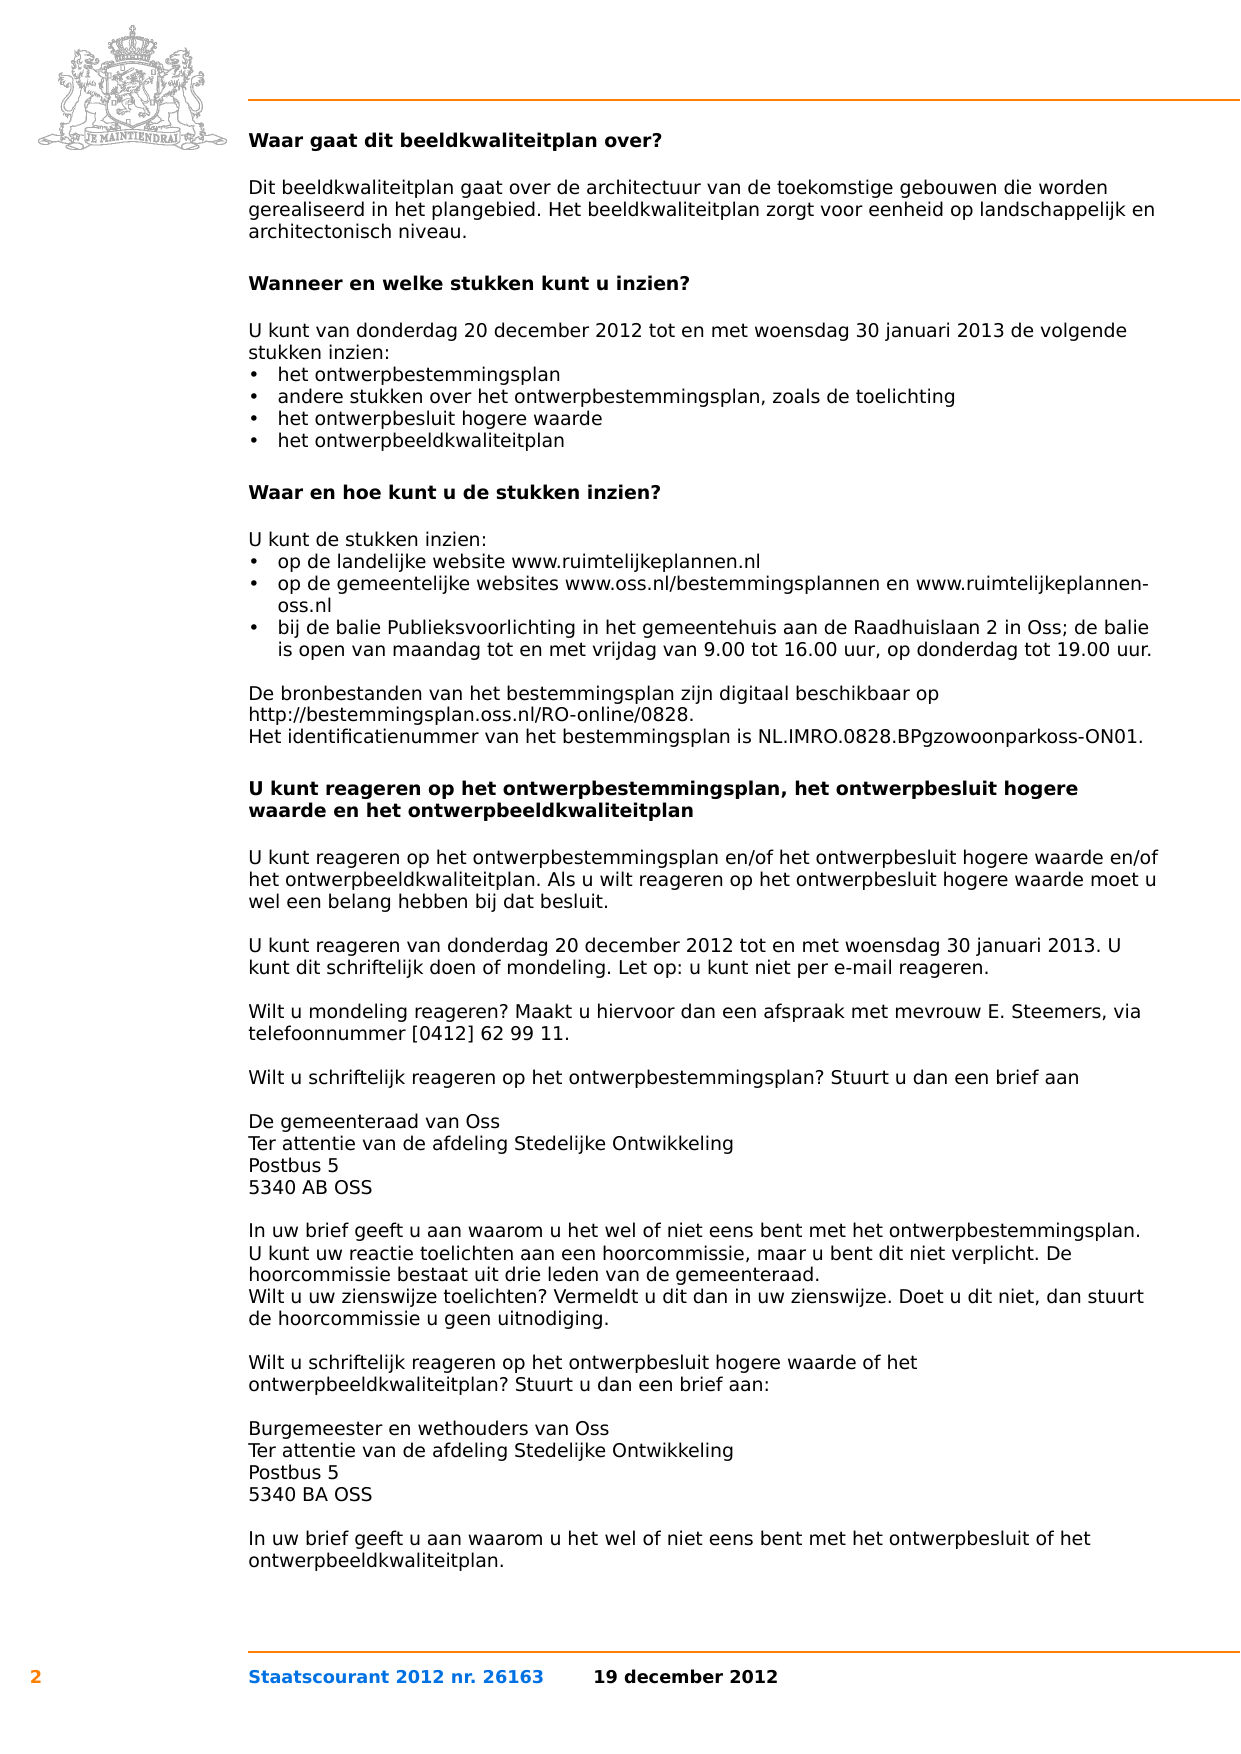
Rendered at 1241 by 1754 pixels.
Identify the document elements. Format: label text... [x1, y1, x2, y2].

text Wilt u schriftelijk reageren op het ontwerpbestemmingsplan? Stuurt u dan een brief aan [248, 1067, 1163, 1089]
text Wilt u schriftelijk reageren op het ontwerpbesluit hogere waarde of het ontwerpbeeldkwaliteitplan? Stuurt u dan een brief aan: [248, 1352, 1163, 1396]
text • bij de balie Publieksvoorlichting in het gemeentehuis aan de Raadhuislaan 2 in Oss; de balie is open van maandag tot en met vrijdag van 9.00 tot 16.00 uur, op donderdag tot 19.00 uur. [248, 617, 1163, 661]
subtitle Waar gaat dit beeldkwaliteitplan over? [248, 130, 1163, 152]
text • het ontwerpbeeldkwaliteitplan [248, 430, 1163, 452]
text • op de landelijke website www.ruimtelijkeplannen.nl [248, 551, 1163, 573]
text U kunt van donderdag 20 december 2012 tot en met woensdag 30 januari 2013 de volgende stukken inzien: [248, 320, 1163, 364]
text Wilt u mondeling reageren? Maakt u hiervoor dan een afspraak met mevrouw E. Steemers, via telefoonnummer [0412] 62 99 11. [248, 1001, 1163, 1045]
text U kunt de stukken inzien: [248, 529, 1163, 551]
subtitle Waar en hoe kunt u de stukken inzien? [248, 482, 1163, 504]
text 5340 AB OSS [248, 1177, 1163, 1198]
subtitle U kunt reageren op het ontwerpbestemmingsplan, het ontwerpbesluit hogere waarde en het ontwerpbeeldkwaliteitplan [248, 778, 1163, 822]
picture [38, 25, 227, 150]
text • op de gemeentelijke websites www.oss.nl/bestemmingsplannen en www.ruimtelijkeplannen-oss.nl [248, 573, 1163, 617]
text Postbus 5 [248, 1462, 1163, 1484]
text 5340 BA OSS [248, 1484, 1163, 1506]
text Dit beeldkwaliteitplan gaat over de architectuur van de toekomstige gebouwen die worden gerealiseerd in het plangebied. Het beeldkwaliteitplan zorgt voor eenheid op landschappelijk en architectonisch niveau. [248, 177, 1163, 243]
text • het ontwerpbestemmingsplan [248, 364, 1163, 386]
text U kunt reageren op het ontwerpbestemmingsplan en/of het ontwerpbesluit hogere waarde en/of het ontwerpbeeldkwaliteitplan. Als u wilt reageren op het ontwerpbesluit hogere waarde moet u wel een belang hebben bij dat besluit. [248, 847, 1163, 913]
text Wilt u uw zienswijze toelichten? Vermeldt u dit dan in uw zienswijze. Doet u dit niet, dan stuurt de hoorcommissie u geen uitnodiging. [248, 1286, 1163, 1330]
text • het ontwerpbesluit hogere waarde [248, 408, 1163, 430]
text Het identificatienummer van het bestemmingsplan is NL.IMRO.0828.BPgzowoonparkoss-ON01. [248, 726, 1163, 748]
text U kunt reageren van donderdag 20 december 2012 tot en met woensdag 30 januari 2013. U kunt dit schriftelijk doen of mondeling. Let op: u kunt niet per e-mail reageren. [248, 935, 1163, 979]
text Ter attentie van de afdeling Stedelijke Ontwikkeling [248, 1133, 1163, 1154]
text In uw brief geeft u aan waarom u het wel of niet eens bent met het ontwerpbesluit of het ontwerpbeeldkwaliteitplan. [248, 1528, 1163, 1572]
text De bronbestanden van het bestemmingsplan zijn digitaal beschikbaar op http://bestemmingsplan.oss.nl/RO-online/0828. [248, 682, 1163, 726]
text • andere stukken over het ontwerpbestemmingsplan, zoals de toelichting [248, 386, 1163, 408]
text Postbus 5 [248, 1154, 1163, 1177]
text Burgemeester en wethouders van Oss [248, 1418, 1163, 1440]
subtitle Wanneer en welke stukken kunt u inzien? [248, 273, 1163, 295]
text Ter attentie van de afdeling Stedelijke Ontwikkeling [248, 1440, 1163, 1462]
text U kunt uw reactie toelichten aan een hoorcommissie, maar u bent dit niet verplicht. De hoorcommissie bestaat uit drie leden van de gemeenteraad. [248, 1242, 1163, 1286]
text In uw brief geeft u aan waarom u het wel of niet eens bent met het ontwerpbestemmingsplan. [248, 1220, 1163, 1242]
text De gemeenteraad van Oss [248, 1111, 1163, 1133]
